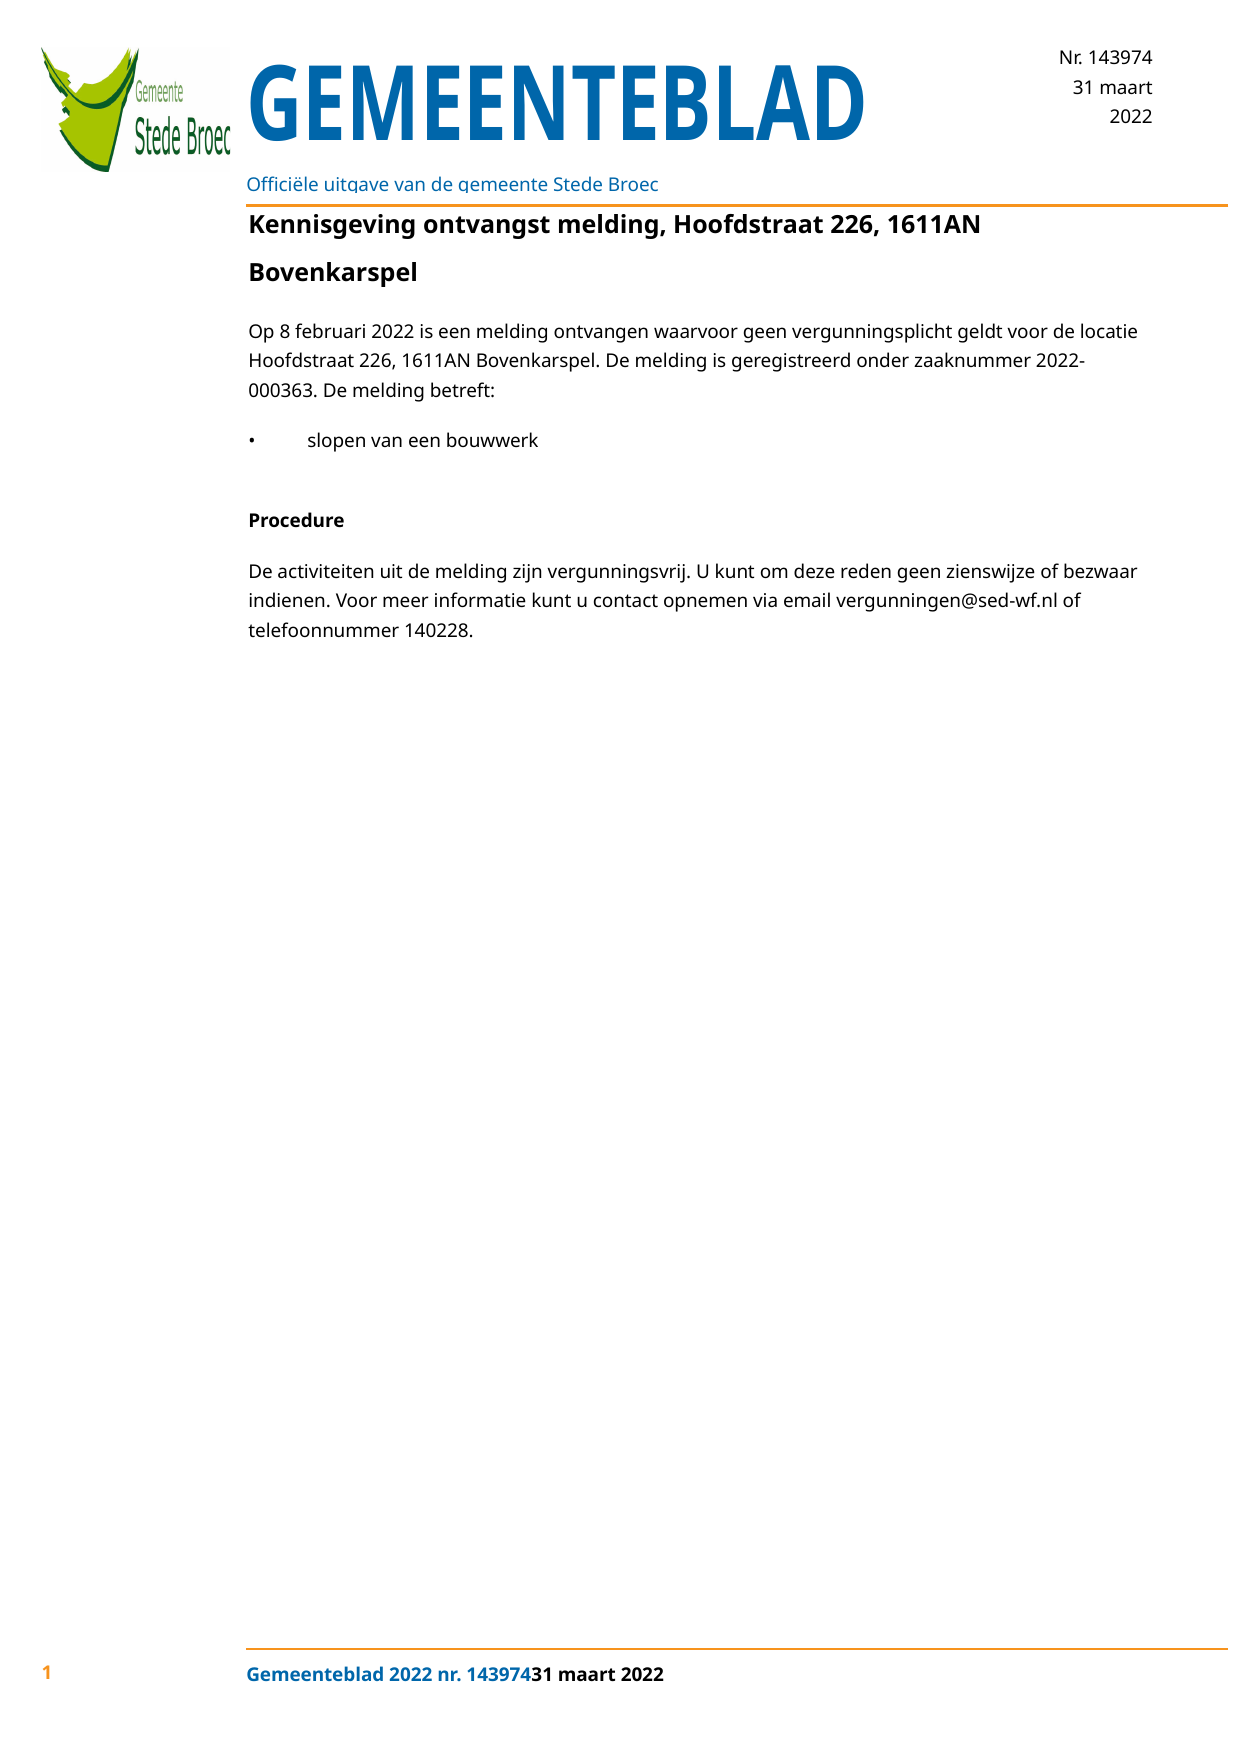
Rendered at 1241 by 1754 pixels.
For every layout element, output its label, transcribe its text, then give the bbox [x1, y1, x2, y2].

text Op 8 februari 2022 is een melding ontvangen waarvoor geen vergunningsplicht geldt voor de locatie Hoofdstraat 226, 1611AN Bovenkarspel. De melding is geregistreerd onder zaaknummer 2022-000363. De melding betreft: [248, 318, 1152, 403]
list slopen van een bouwwerk [248, 427, 1152, 453]
text Kennisgeving ontvangst melding, Hoofdstraat 226, 1611AN Bovenkarspel [248, 207, 1152, 288]
picture [41, 47, 231, 172]
text Procedure [248, 507, 1152, 533]
text De activiteiten uit de melding zijn vergunningsvrij. U kunt om deze reden geen zienswijze of bezwaar indienen. Voor meer informatie kunt u contact opnemen via email vergunningen@sed-wf.nl of telefoonnummer 140228. [248, 558, 1152, 643]
